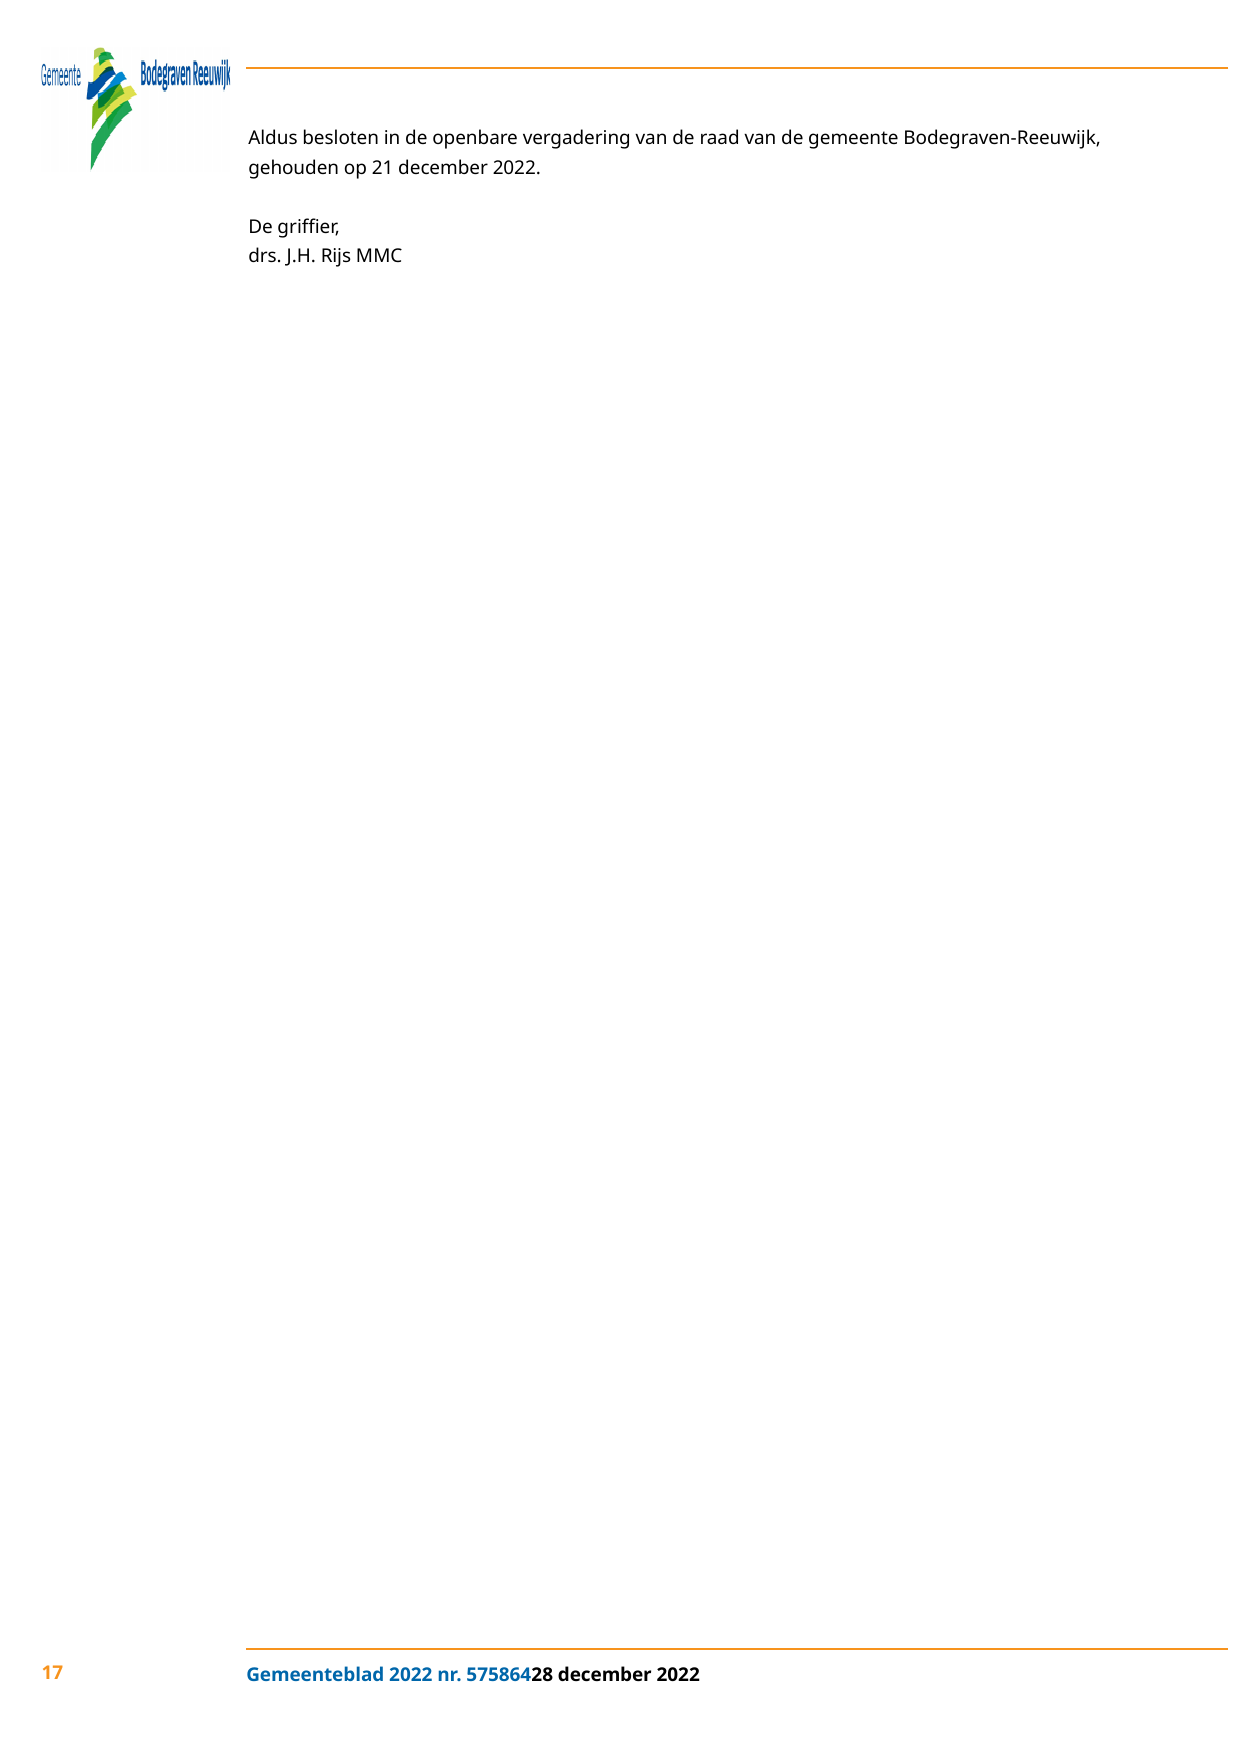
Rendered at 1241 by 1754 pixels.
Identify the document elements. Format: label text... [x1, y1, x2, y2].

text Aldus besloten in de openbare vergadering van de raad van de gemeente Bodegraven-Reeuwijk, gehouden op 21 december 2022. [248, 124, 1152, 180]
text drs. J.H. Rijs MMC [248, 243, 1152, 268]
picture [41, 47, 231, 172]
text De griffier, [248, 213, 1152, 239]
